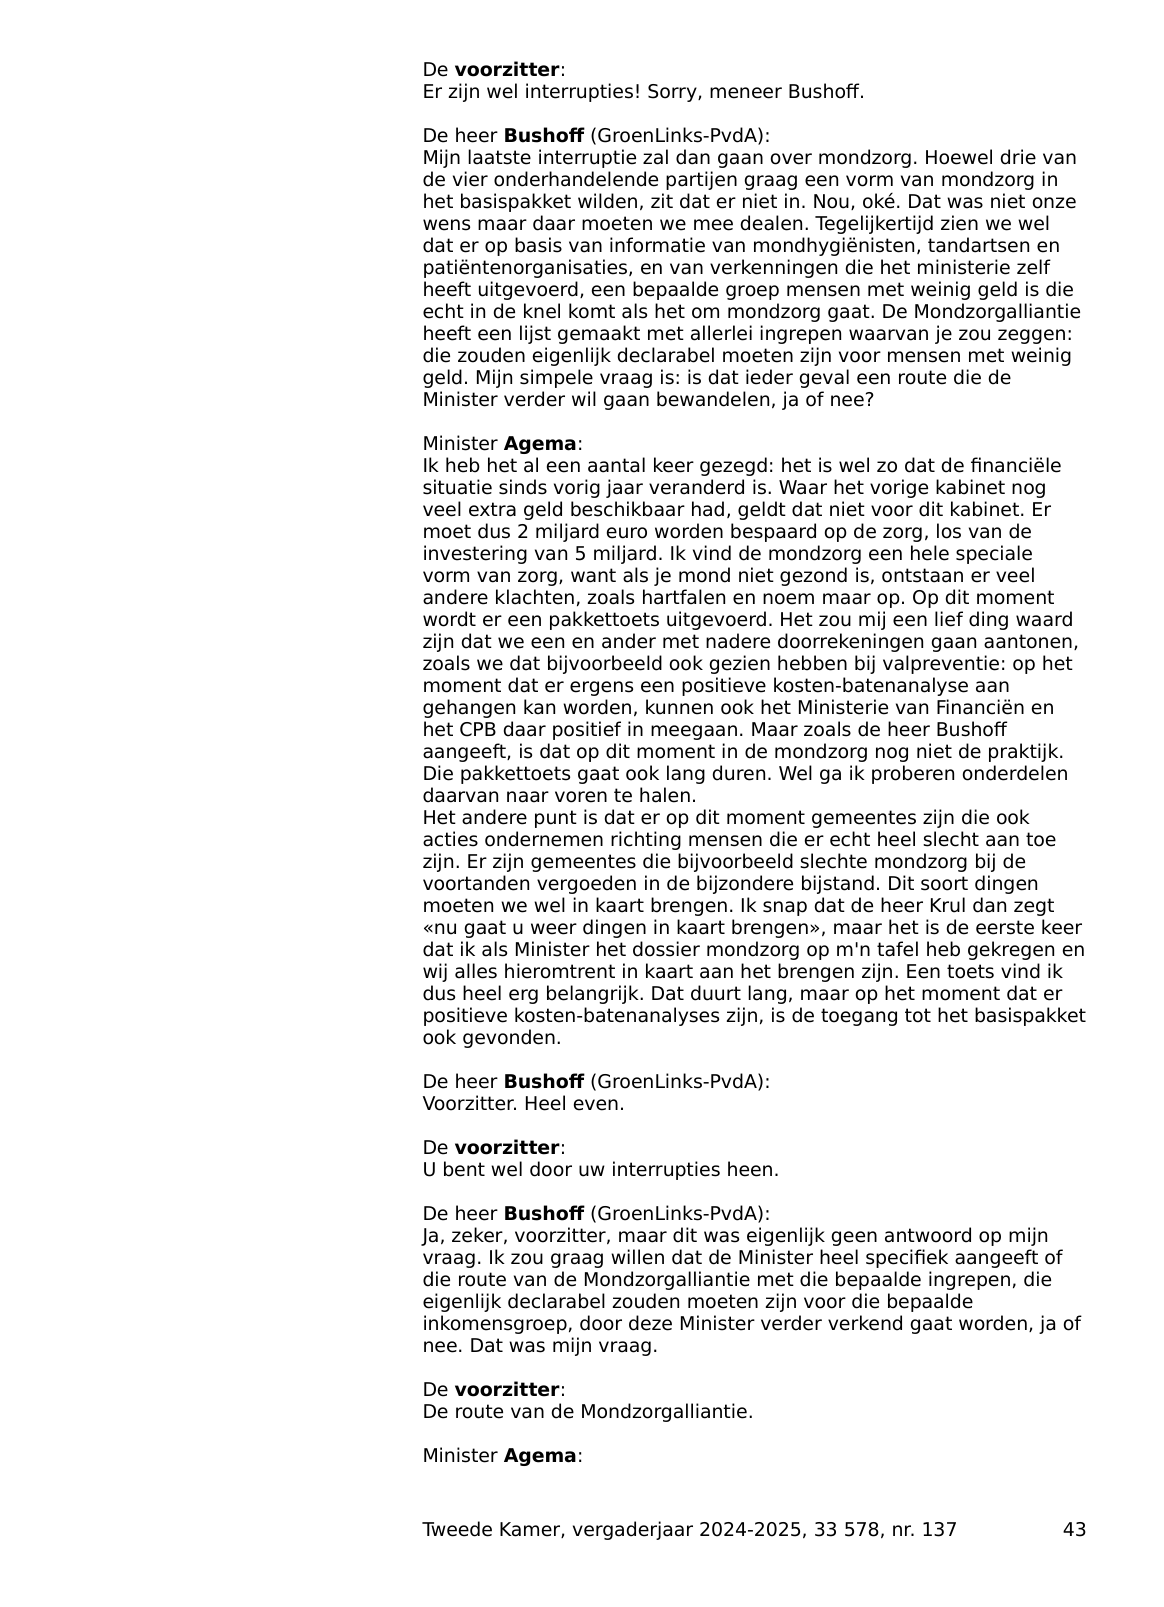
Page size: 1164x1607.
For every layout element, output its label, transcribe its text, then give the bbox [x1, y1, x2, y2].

text Ik heb het al een aantal keer gezegd: het is wel zo dat de financiële situatie sinds vorig jaar veranderd is. Waar het vorige kabinet nog veel extra geld beschikbaar had, geldt dat niet voor dit kabinet. Er moet dus 2 miljard euro worden bespaard op de zorg, los van de investering van 5 miljard. Ik vind de mondzorg een hele speciale vorm van zorg, want als je mond niet gezond is, ontstaan er veel andere klachten, zoals hartfalen en noem maar op. Op dit moment wordt er een pakkettoets uitgevoerd. Het zou mij een lief ding waard zijn dat we een en ander met nadere doorrekeningen gaan aantonen, zoals we dat bijvoorbeeld ook gezien hebben bij valpreventie: op het moment dat er ergens een positieve kosten-batenanalyse aan gehangen kan worden, kunnen ook het Ministerie van Financiën en het CPB daar positief in meegaan. Maar zoals de heer Bushoff aangeeft, is dat op dit moment in de mondzorg nog niet de praktijk. Die pakkettoets gaat ook lang duren. Wel ga ik proberen onderdelen daarvan naar voren te halen. [422, 455, 1087, 807]
text De voorzitter: [422, 59, 1087, 81]
text De heer Bushoff (GroenLinks-PvdA): [422, 125, 1087, 147]
text De voorzitter: [422, 1379, 1087, 1401]
text Mijn laatste interruptie zal dan gaan over mondzorg. Hoewel drie van de vier onderhandelende partijen graag een vorm van mondzorg in het basispakket wilden, zit dat er niet in. Nou, oké. Dat was niet onze wens maar daar moeten we mee dealen. Tegelijkertijd zien we wel dat er op basis van informatie van mondhygiënisten, tandartsen en patiëntenorganisaties, en van verkenningen die het ministerie zelf heeft uitgevoerd, een bepaalde groep mensen met weinig geld is die echt in de knel komt als het om mondzorg gaat. De Mondzorgalliantie heeft een lijst gemaakt met allerlei ingrepen waarvan je zou zeggen: die zouden eigenlijk declarabel moeten zijn voor mensen met weinig geld. Mijn simpele vraag is: is dat ieder geval een route die de Minister verder wil gaan bewandelen, ja of nee? [422, 147, 1087, 411]
text De heer Bushoff (GroenLinks-PvdA): [422, 1071, 1087, 1093]
text Ja, zeker, voorzitter, maar dit was eigenlijk geen antwoord op mijn vraag. Ik zou graag willen dat de Minister heel specifiek aangeeft of die route van de Mondzorgalliantie met die bepaalde ingrepen, die eigenlijk declarabel zouden moeten zijn voor die bepaalde inkomensgroep, door deze Minister verder verkend gaat worden, ja of nee. Dat was mijn vraag. [422, 1225, 1087, 1357]
text De heer Bushoff (GroenLinks-PvdA): [422, 1203, 1087, 1225]
text Het andere punt is dat er op dit moment gemeentes zijn die ook acties ondernemen richting mensen die er echt heel slecht aan toe zijn. Er zijn gemeentes die bijvoorbeeld slechte mondzorg bij de voortanden vergoeden in de bijzondere bijstand. Dit soort dingen moeten we wel in kaart brengen. Ik snap dat de heer Krul dan zegt «nu gaat u weer dingen in kaart brengen», maar het is de eerste keer dat ik als Minister het dossier mondzorg op m'n tafel heb gekregen en wij alles hieromtrent in kaart aan het brengen zijn. Een toets vind ik dus heel erg belangrijk. Dat duurt lang, maar op het moment dat er positieve kosten-batenanalyses zijn, is de toegang tot het basispakket ook gevonden. [422, 807, 1087, 1048]
text Er zijn wel interrupties! Sorry, meneer Bushoff. [422, 81, 1087, 103]
text Minister Agema: [422, 433, 1087, 455]
text De route van de Mondzorgalliantie. [422, 1401, 1087, 1423]
text Minister Agema: [422, 1445, 1087, 1467]
text Voorzitter. Heel even. [422, 1093, 1087, 1115]
text De voorzitter: [422, 1137, 1087, 1159]
text U bent wel door uw interrupties heen. [422, 1159, 1087, 1181]
